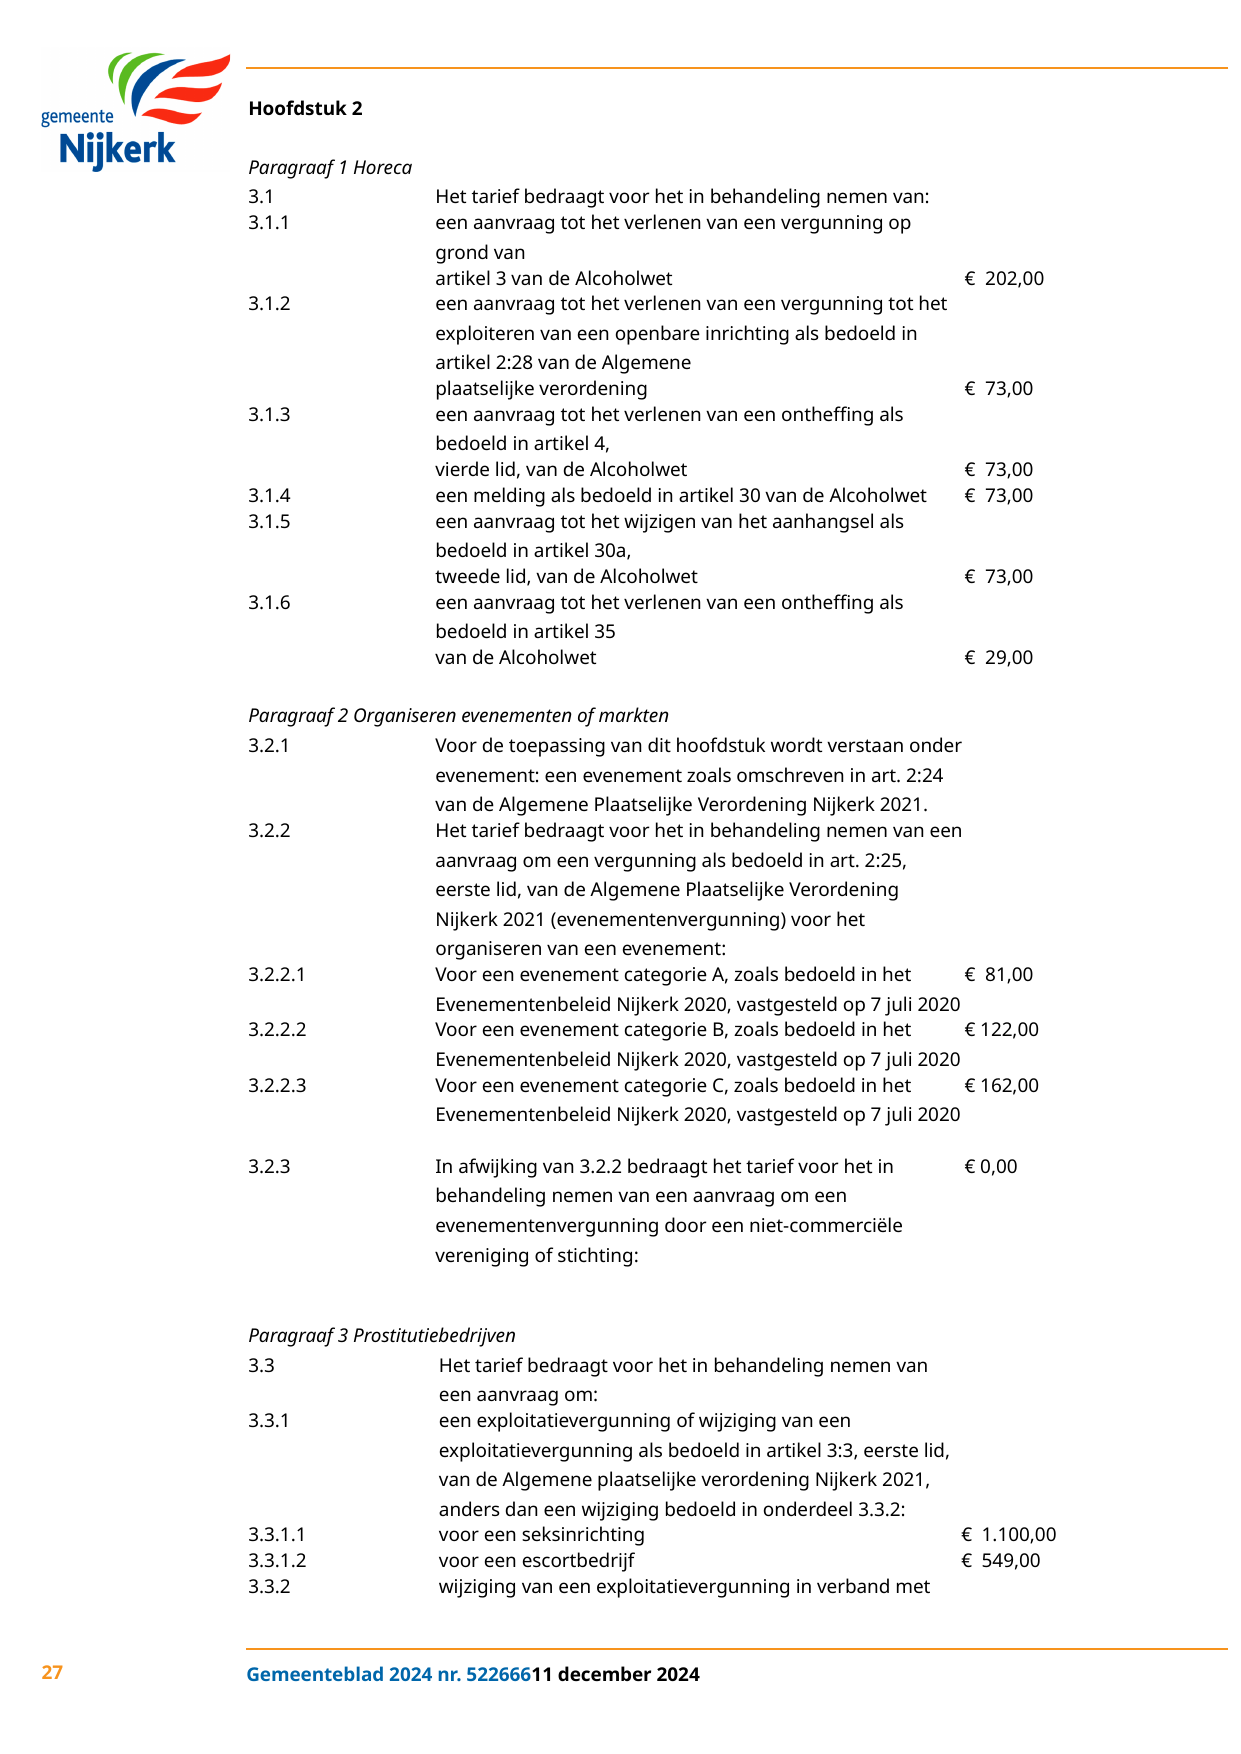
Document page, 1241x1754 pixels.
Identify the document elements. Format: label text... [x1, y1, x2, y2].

table_cell een melding als bedoeld in artikel 30 van de Alcoholwet [435, 482, 964, 508]
table_cell [435, 1127, 964, 1153]
table_cell [435, 1293, 964, 1319]
table_cell [961, 1407, 1152, 1522]
table_header Het tarief bedraagt voor het in behandeling nemen van een aanvraag om: [439, 1352, 961, 1407]
table_cell [964, 817, 1152, 961]
table_cell 3.3.2 [248, 1573, 439, 1599]
table_header Het tarief bedraagt voor het in behandeling nemen van: [435, 184, 964, 209]
table_cell 3.1.6 [248, 589, 435, 644]
table_cell € 1.100,00 [961, 1522, 1152, 1547]
table_cell € 73,00 [964, 375, 1152, 401]
table_cell € 162,00 [964, 1072, 1152, 1127]
table_cell 3.2.2.1 [248, 961, 435, 1017]
table_cell [248, 1127, 435, 1153]
table_cell 3.1.1 [248, 209, 435, 265]
table_cell € 29,00 [964, 644, 1152, 670]
table_cell 3.2.2.3 [248, 1072, 435, 1127]
table_cell vierde lid, van de Alcoholwet [435, 456, 964, 482]
table_header 3.1 [248, 184, 435, 209]
text Paragraaf 2 Organiseren evenementen of markten [248, 703, 1152, 728]
table_cell € 202,00 [964, 265, 1152, 290]
table_cell 3.2.2.2 [248, 1017, 435, 1072]
table_cell wijziging van een exploitatievergunning in verband met [439, 1573, 961, 1599]
table_cell € 73,00 [964, 456, 1152, 482]
table_header 3.2.1 [248, 733, 435, 817]
table_cell € 73,00 [964, 563, 1152, 589]
table_cell € 549,00 [961, 1548, 1152, 1573]
table_cell € 81,00 [964, 961, 1152, 1017]
picture [41, 47, 231, 172]
table_cell 3.1.3 [248, 401, 435, 456]
table_cell artikel 3 van de Alcoholwet [435, 265, 964, 290]
table_cell 3.3.1 [248, 1407, 439, 1522]
table_cell voor een seksinrichting [439, 1522, 961, 1547]
table_cell [248, 375, 435, 401]
table_cell een aanvraag tot het verlenen van een ontheffing als bedoeld in artikel 35 [435, 589, 964, 644]
table_cell [964, 589, 1152, 644]
table_cell Voor een evenement categorie A, zoals bedoeld in het Evenementenbeleid Nijkerk 2020, vastgesteld op 7 juli 2020 [435, 961, 964, 1017]
table_header [961, 1352, 1152, 1407]
table_cell [964, 401, 1152, 456]
table_cell [964, 290, 1152, 375]
table_cell een aanvraag tot het wijzigen van het aanhangsel als bedoeld in artikel 30a, [435, 508, 964, 563]
table_cell Het tarief bedraagt voor het in behandeling nemen van een aanvraag om een vergunning als bedoeld in art. 2:25, eerste lid, van de Algemene Plaatselijke Verordening Nijkerk 2021 (evenementenvergunning) voor het organiseren van een evenement: [435, 817, 964, 961]
table_cell In afwijking van 3.2.2 bedraagt het tarief voor het in behandeling nemen van een aanvraag om een evenementenvergunning door een niet-commerciële vereniging of stichting: [435, 1153, 964, 1267]
table_cell € 73,00 [964, 482, 1152, 508]
table_cell Voor een evenement categorie C, zoals bedoeld in het Evenementenbeleid Nijkerk 2020, vastgesteld op 7 juli 2020 [435, 1072, 964, 1127]
table_cell 3.1.5 [248, 508, 435, 563]
table_cell [964, 1268, 1152, 1293]
text Paragraaf 1 Horeca [248, 154, 1152, 180]
table_cell [964, 1127, 1152, 1153]
table_cell een aanvraag tot het verlenen van een vergunning op grond van [435, 209, 964, 265]
table_cell [964, 1293, 1152, 1319]
table_cell [248, 1268, 435, 1293]
table_cell een aanvraag tot het verlenen van een ontheffing als bedoeld in artikel 4, [435, 401, 964, 456]
table_cell 3.2.3 [248, 1153, 435, 1267]
table_cell € 122,00 [964, 1017, 1152, 1072]
table_cell plaatselijke verordening [435, 375, 964, 401]
table_cell 3.1.2 [248, 290, 435, 375]
table_cell 3.3.1.1 [248, 1522, 439, 1547]
table_header [964, 733, 1152, 817]
table_cell 3.2.2 [248, 817, 435, 961]
table_cell een exploitatievergunning of wijziging van een exploitatievergunning als bedoeld in artikel 3:3, eerste lid, van de Algemene plaatselijke verordening Nijkerk 2021, anders dan een wijziging bedoeld in onderdeel 3.3.2: [439, 1407, 961, 1522]
table_cell [248, 563, 435, 589]
table_cell € 0,00 [964, 1153, 1152, 1267]
table_header Voor de toepassing van dit hoofdstuk wordt verstaan onder evenement: een evenement zoals omschreven in art. 2:24 van de Algemene Plaatselijke Verordening Nijkerk 2021. [435, 733, 964, 817]
table_cell voor een escortbedrijf [439, 1548, 961, 1573]
table_cell [964, 209, 1152, 265]
table_cell [248, 265, 435, 290]
table_cell 3.1.4 [248, 482, 435, 508]
text Paragraaf 3 Prostitutiebedrijven [248, 1322, 1152, 1348]
text Hoofdstuk 2 [248, 95, 1152, 121]
table_cell Voor een evenement categorie B, zoals bedoeld in het Evenementenbeleid Nijkerk 2020, vastgesteld op 7 juli 2020 [435, 1017, 964, 1072]
table_header 3.3 [248, 1352, 439, 1407]
table_cell [435, 1268, 964, 1293]
table_cell 3.3.1.2 [248, 1548, 439, 1573]
table_cell van de Alcoholwet [435, 644, 964, 670]
table_cell [248, 1293, 435, 1319]
table_cell tweede lid, van de Alcoholwet [435, 563, 964, 589]
table_cell [961, 1573, 1152, 1599]
table_cell een aanvraag tot het verlenen van een vergunning tot het exploiteren van een openbare inrichting als bedoeld in artikel 2:28 van de Algemene [435, 290, 964, 375]
table_cell [248, 456, 435, 482]
table_cell [964, 508, 1152, 563]
table_cell [248, 644, 435, 670]
table_header [964, 184, 1152, 209]
